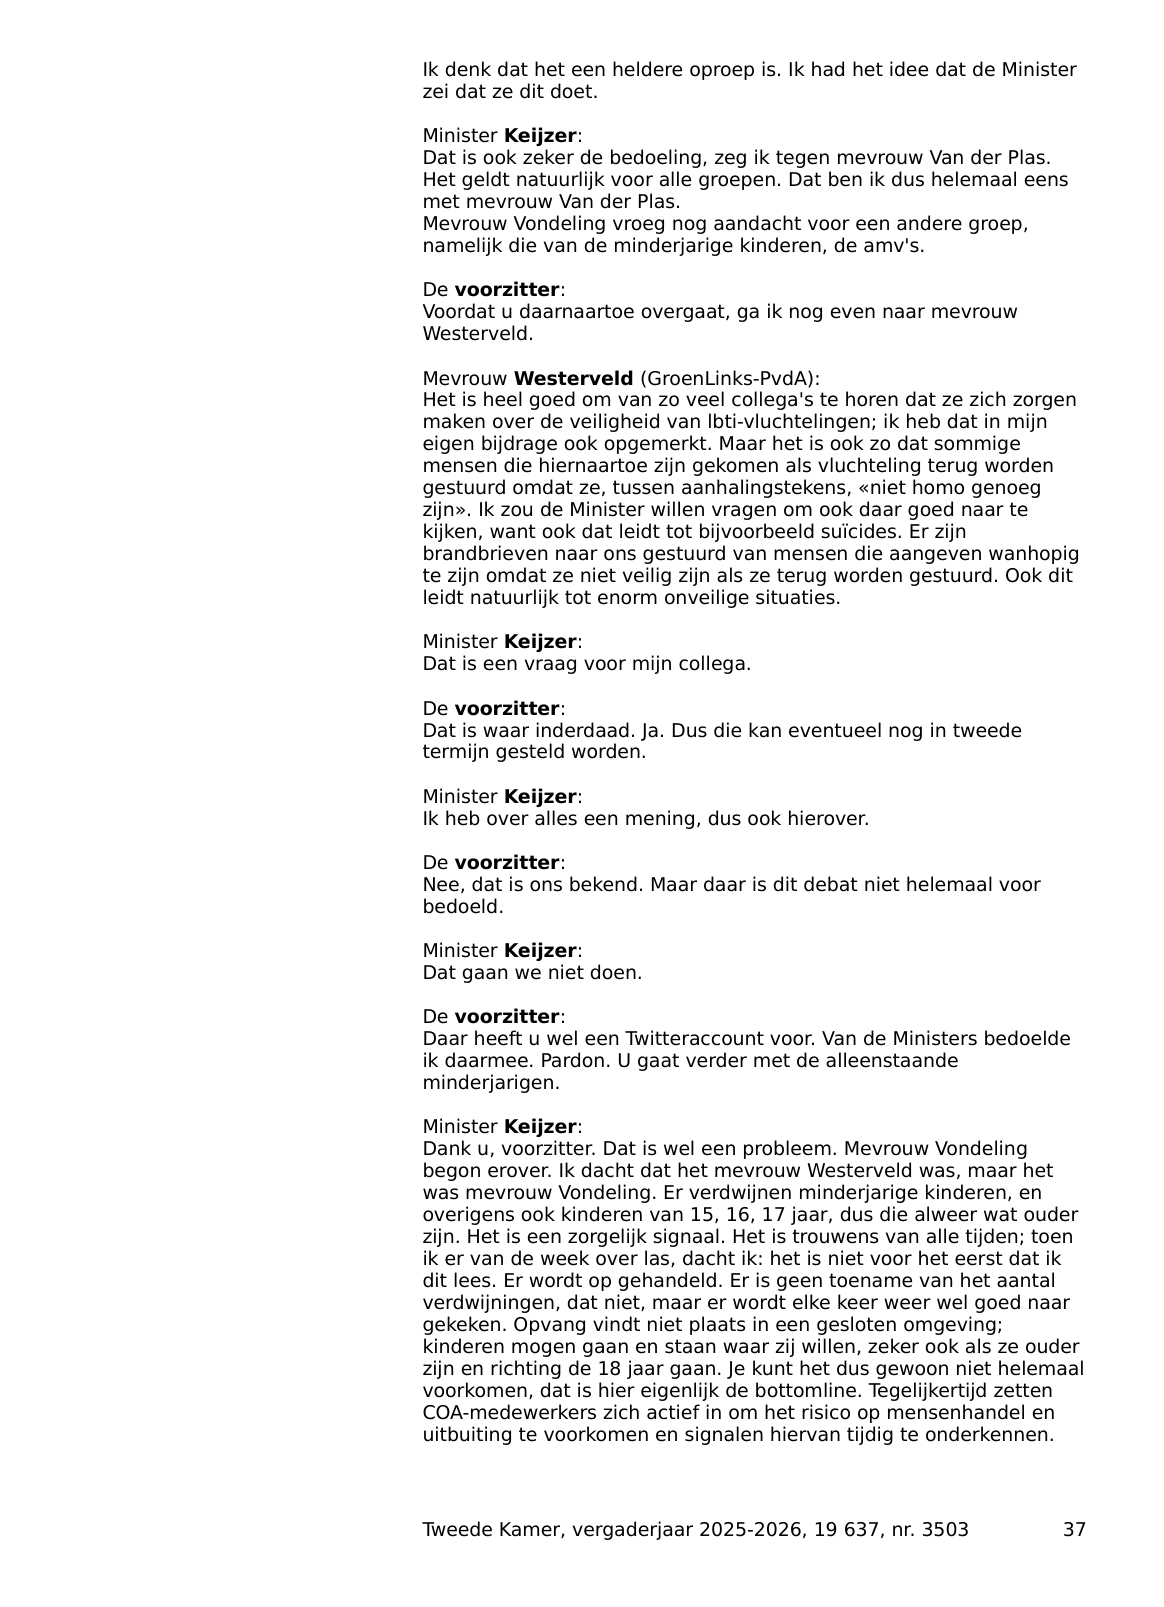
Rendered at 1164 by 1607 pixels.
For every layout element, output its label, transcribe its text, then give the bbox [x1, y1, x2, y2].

text Minister Keijzer: [422, 125, 1087, 147]
text Het is heel goed om van zo veel collega's te horen dat ze zich zorgen maken over de veiligheid van lbti-vluchtelingen; ik heb dat in mijn eigen bijdrage ook opgemerkt. Maar het is ook zo dat sommige mensen die hiernaartoe zijn gekomen als vluchteling terug worden gestuurd omdat ze, tussen aanhalingstekens, «niet homo genoeg zijn». Ik zou de Minister willen vragen om ook daar goed naar te kijken, want ook dat leidt tot bijvoorbeeld suïcides. Er zijn brandbrieven naar ons gestuurd van mensen die aangeven wanhopig te zijn omdat ze niet veilig zijn als ze terug worden gestuurd. Ook dit leidt natuurlijk tot enorm onveilige situaties. [422, 389, 1087, 609]
text Mevrouw Vondeling vroeg nog aandacht voor een andere groep, namelijk die van de minderjarige kinderen, de amv's. [422, 213, 1087, 257]
text Nee, dat is ons bekend. Maar daar is dit debat niet helemaal voor bedoeld. [422, 874, 1087, 918]
text Daar heeft u wel een Twitteraccount voor. Van de Ministers bedoelde ik daarmee. Pardon. U gaat verder met de alleenstaande minderjarigen. [422, 1028, 1087, 1094]
text De voorzitter: [422, 279, 1087, 301]
text Minister Keijzer: [422, 631, 1087, 653]
text De voorzitter: [422, 852, 1087, 874]
text Minister Keijzer: [422, 940, 1087, 962]
text Mevrouw Westerveld (GroenLinks-PvdA): [422, 367, 1087, 389]
text Voordat u daarnaartoe overgaat, ga ik nog even naar mevrouw Westerveld. [422, 301, 1087, 345]
text Minister Keijzer: [422, 786, 1087, 808]
text Ik denk dat het een heldere oproep is. Ik had het idee dat de Minister zei dat ze dit doet. [422, 59, 1087, 103]
text De voorzitter: [422, 1006, 1087, 1028]
text Dank u, voorzitter. Dat is wel een probleem. Mevrouw Vondeling begon erover. Ik dacht dat het mevrouw Westerveld was, maar het was mevrouw Vondeling. Er verdwijnen minderjarige kinderen, en overigens ook kinderen van 15, 16, 17 jaar, dus die alweer wat ouder zijn. Het is een zorgelijk signaal. Het is trouwens van alle tijden; toen ik er van de week over las, dacht ik: het is niet voor het eerst dat ik dit lees. Er wordt op gehandeld. Er is geen toename van het aantal verdwijningen, dat niet, maar er wordt elke keer weer wel goed naar gekeken. Opvang vindt niet plaats in een gesloten omgeving; kinderen mogen gaan en staan waar zij willen, zeker ook als ze ouder zijn en richting de 18 jaar gaan. Je kunt het dus gewoon niet helemaal voorkomen, dat is hier eigenlijk de bottomline. Tegelijkertijd zetten COA-medewerkers zich actief in om het risico op mensenhandel en uitbuiting te voorkomen en signalen hiervan tijdig te onderkennen. [422, 1138, 1087, 1446]
text Ik heb over alles een mening, dus ook hierover. [422, 808, 1087, 829]
text Dat is ook zeker de bedoeling, zeg ik tegen mevrouw Van der Plas. Het geldt natuurlijk voor alle groepen. Dat ben ik dus helemaal eens met mevrouw Van der Plas. [422, 147, 1087, 213]
text Dat is waar inderdaad. Ja. Dus die kan eventueel nog in tweede termijn gesteld worden. [422, 719, 1087, 763]
text Dat is een vraag voor mijn collega. [422, 653, 1087, 675]
text Minister Keijzer: [422, 1116, 1087, 1138]
text De voorzitter: [422, 697, 1087, 719]
text Dat gaan we niet doen. [422, 962, 1087, 984]
